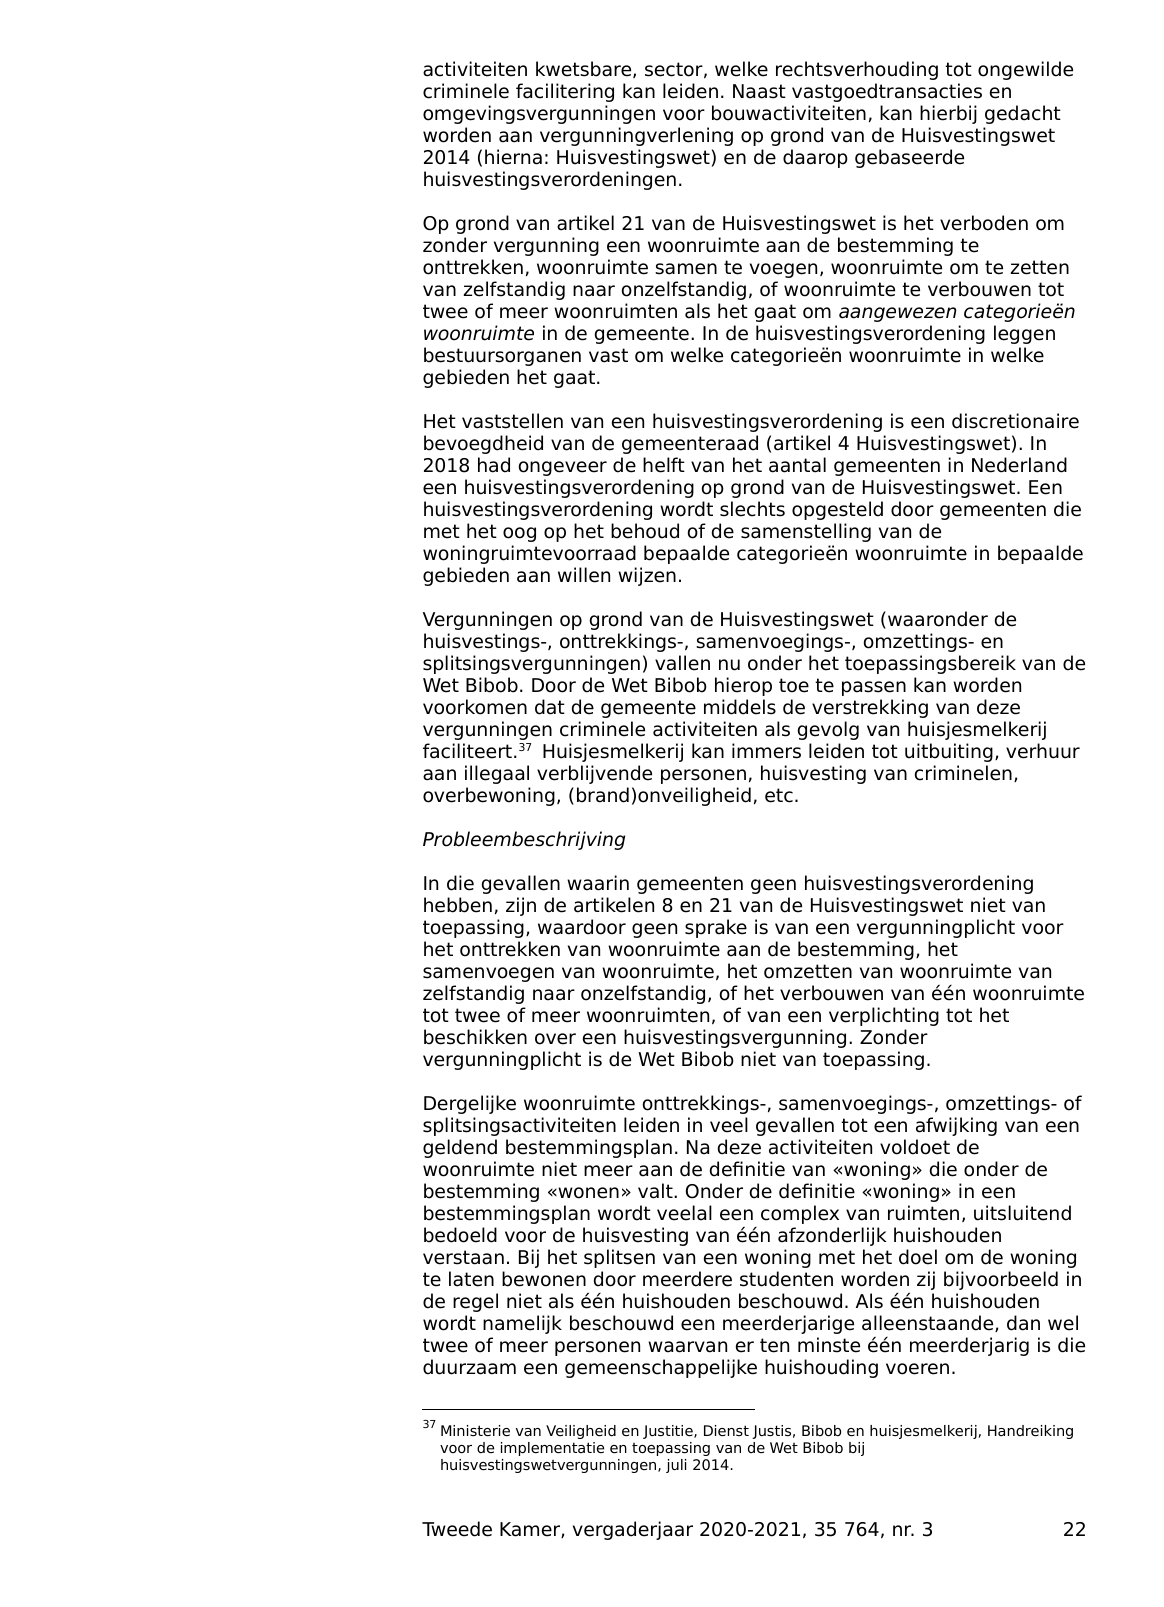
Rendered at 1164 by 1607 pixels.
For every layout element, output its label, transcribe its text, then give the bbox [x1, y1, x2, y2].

text In die gevallen waarin gemeenten geen huisvestingsverordening hebben, zijn de artikelen 8 en 21 van de Huisvestingswet niet van toepassing, waardoor geen sprake is van een vergunningplicht voor het onttrekken van woonruimte aan de bestemming, het samenvoegen van woonruimte, het omzetten van woonruimte van zelfstandig naar onzelfstandig, of het verbouwen van één woonruimte tot twee of meer woonruimten, of van een verplichting tot het beschikken over een huisvestingsvergunning. Zonder vergunningplicht is de Wet Bibob niet van toepassing. [422, 873, 1087, 1071]
text activiteiten kwetsbare, sector, welke rechtsverhouding tot ongewilde criminele facilitering kan leiden. Naast vastgoedtransacties en omgevingsvergunningen voor bouwactiviteiten, kan hierbij gedacht worden aan vergunningverlening op grond van de Huisvestingswet 2014 (hierna: Huisvestingswet) en de daarop gebaseerde huisvestingsverordeningen. [422, 59, 1087, 191]
subtitle Probleembeschrijving [422, 829, 1087, 851]
text Ministerie van Veiligheid en Justitie, Dienst Justis, Bibob en huisjesmelkerij, Handreiking voor de implementatie en toepassing van de Wet Bibob bij huisvestingswetvergunningen, juli 2014. [422, 1418, 1087, 1474]
text Het vaststellen van een huisvestingsverordening is een discretionaire bevoegdheid van de gemeenteraad (artikel 4 Huisvestingswet). In 2018 had ongeveer de helft van het aantal gemeenten in Nederland een huisvestingsverordening op grond van de Huisvestingswet. Een huisvestingsverordening wordt slechts opgesteld door gemeenten die met het oog op het behoud of de samenstelling van de woningruimtevoorraad bepaalde categorieën woonruimte in bepaalde gebieden aan willen wijzen. [422, 411, 1087, 587]
text Dergelijke woonruimte onttrekkings-, samenvoegings-, omzettings- of splitsingsactiviteiten leiden in veel gevallen tot een afwijking van een geldend bestemmingsplan. Na deze activiteiten voldoet de woonruimte niet meer aan de definitie van «woning» die onder de bestemming «wonen» valt. Onder de definitie «woning» in een bestemmingsplan wordt veelal een complex van ruimten, uitsluitend bedoeld voor de huisvesting van één afzonderlijk huishouden verstaan. Bij het splitsen van een woning met het doel om de woning te laten bewonen door meerdere studenten worden zij bijvoorbeeld in de regel niet als één huishouden beschouwd. Als één huishouden wordt namelijk beschouwd een meerderjarige alleenstaande, dan wel twee of meer personen waarvan er ten minste één meerderjarig is die duurzaam een gemeenschappelijke huishouding voeren. [422, 1093, 1087, 1379]
text Vergunningen op grond van de Huisvestingswet (waaronder de huisvestings-, onttrekkings-, samenvoegings-, omzettings- en splitsingsvergunningen) vallen nu onder het toepassingsbereik van de Wet Bibob. Door de Wet Bibob hierop toe te passen kan worden voorkomen dat de gemeente middels de verstrekking van deze vergunningen criminele activiteiten als gevolg van huisjesmelkerij faciliteert. Huisjesmelkerij kan immers leiden tot uitbuiting, verhuur aan illegaal verblijvende personen, huisvesting van criminelen, overbewoning, (brand)onveiligheid, etc. [422, 609, 1087, 807]
text Op grond van artikel 21 van de Huisvestingswet is het verboden om zonder vergunning een woonruimte aan de bestemming te onttrekken, woonruimte samen te voegen, woonruimte om te zetten van zelfstandig naar onzelfstandig, of woonruimte te verbouwen tot twee of meer woonruimten als het gaat om aangewezen categorieën woonruimte in de gemeente. In de huisvestingsverordening leggen bestuursorganen vast om welke categorieën woonruimte in welke gebieden het gaat. [422, 213, 1087, 389]
